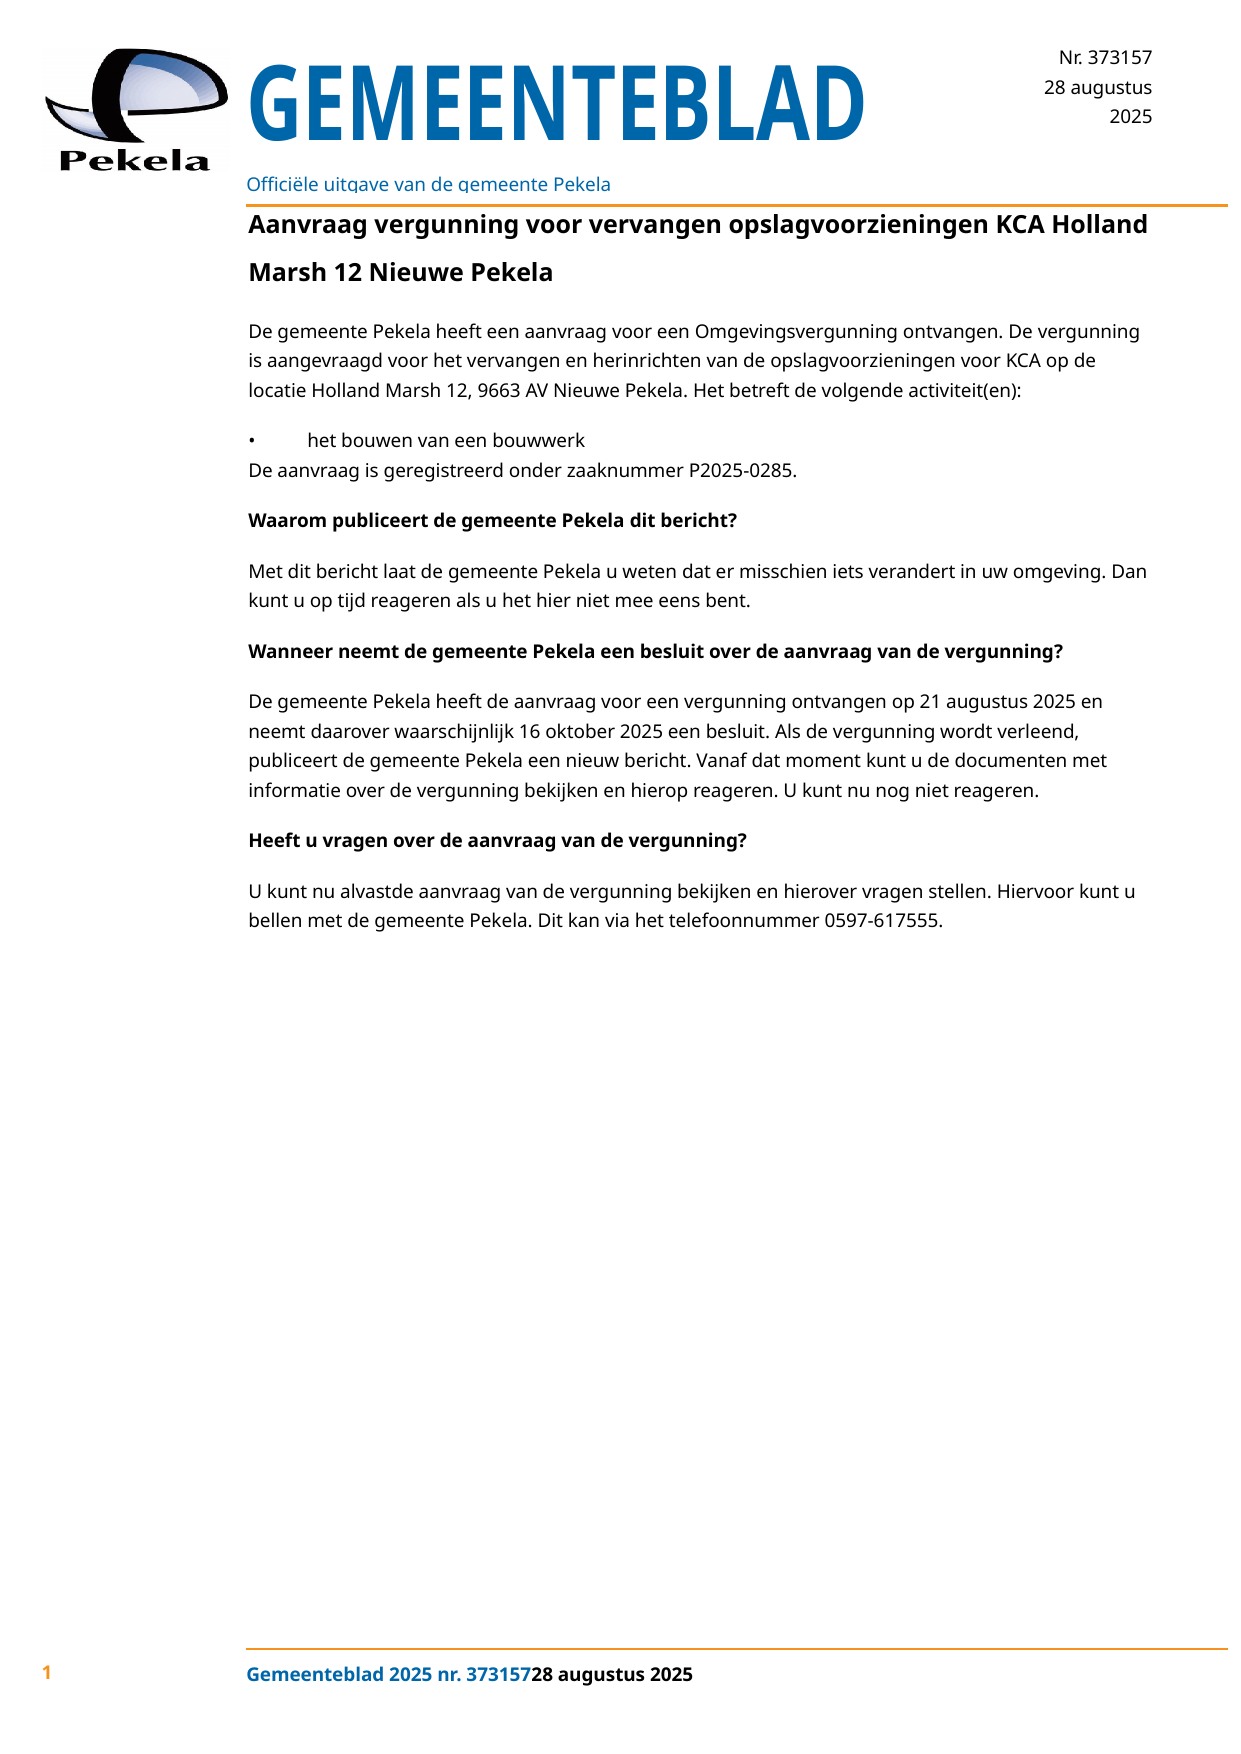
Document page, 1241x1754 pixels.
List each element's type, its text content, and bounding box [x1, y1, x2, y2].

picture [41, 47, 231, 172]
text Aanvraag vergunning voor vervangen opslagvoorzieningen KCA Holland Marsh 12 Nieuwe Pekela [248, 207, 1152, 288]
text De gemeente Pekela heeft de aanvraag voor een vergunning ontvangen op 21 augustus 2025 en neemt daarover waarschijnlijk 16 oktober 2025 een besluit. Als de vergunning wordt verleend, publiceert de gemeente Pekela een nieuw bericht. Vanaf dat moment kunt u de documenten met informatie over de vergunning bekijken en hierop reageren. U kunt nu nog niet reageren. [248, 688, 1152, 803]
text De gemeente Pekela heeft een aanvraag voor een Omgevingsvergunning ontvangen. De vergunning is aangevraagd voor het vervangen en herinrichten van de opslagvoorzieningen voor KCA op de locatie Holland Marsh 12, 9663 AV Nieuwe Pekela. Het betreft de volgende activiteit(en): [248, 318, 1152, 403]
text Heeft u vragen over de aanvraag van de vergunning? [248, 827, 1152, 853]
list het bouwen van een bouwwerk [248, 427, 1152, 453]
text Met dit bericht laat de gemeente Pekela u weten dat er misschien iets verandert in uw omgeving. Dan kunt u op tijd reageren als u het hier niet mee eens bent. [248, 558, 1152, 613]
text Wanneer neemt de gemeente Pekela een besluit over de aanvraag van de vergunning? [248, 638, 1152, 664]
text De aanvraag is geregistreerd onder zaaknummer P2025-0285. [248, 457, 1152, 483]
text U kunt nu alvastde aanvraag van de vergunning bekijken en hierover vragen stellen. Hiervoor kunt u bellen met de gemeente Pekela. Dit kan via het telefoonnummer 0597-617555. [248, 878, 1152, 933]
text Waarom publiceert de gemeente Pekela dit bericht? [248, 507, 1152, 533]
